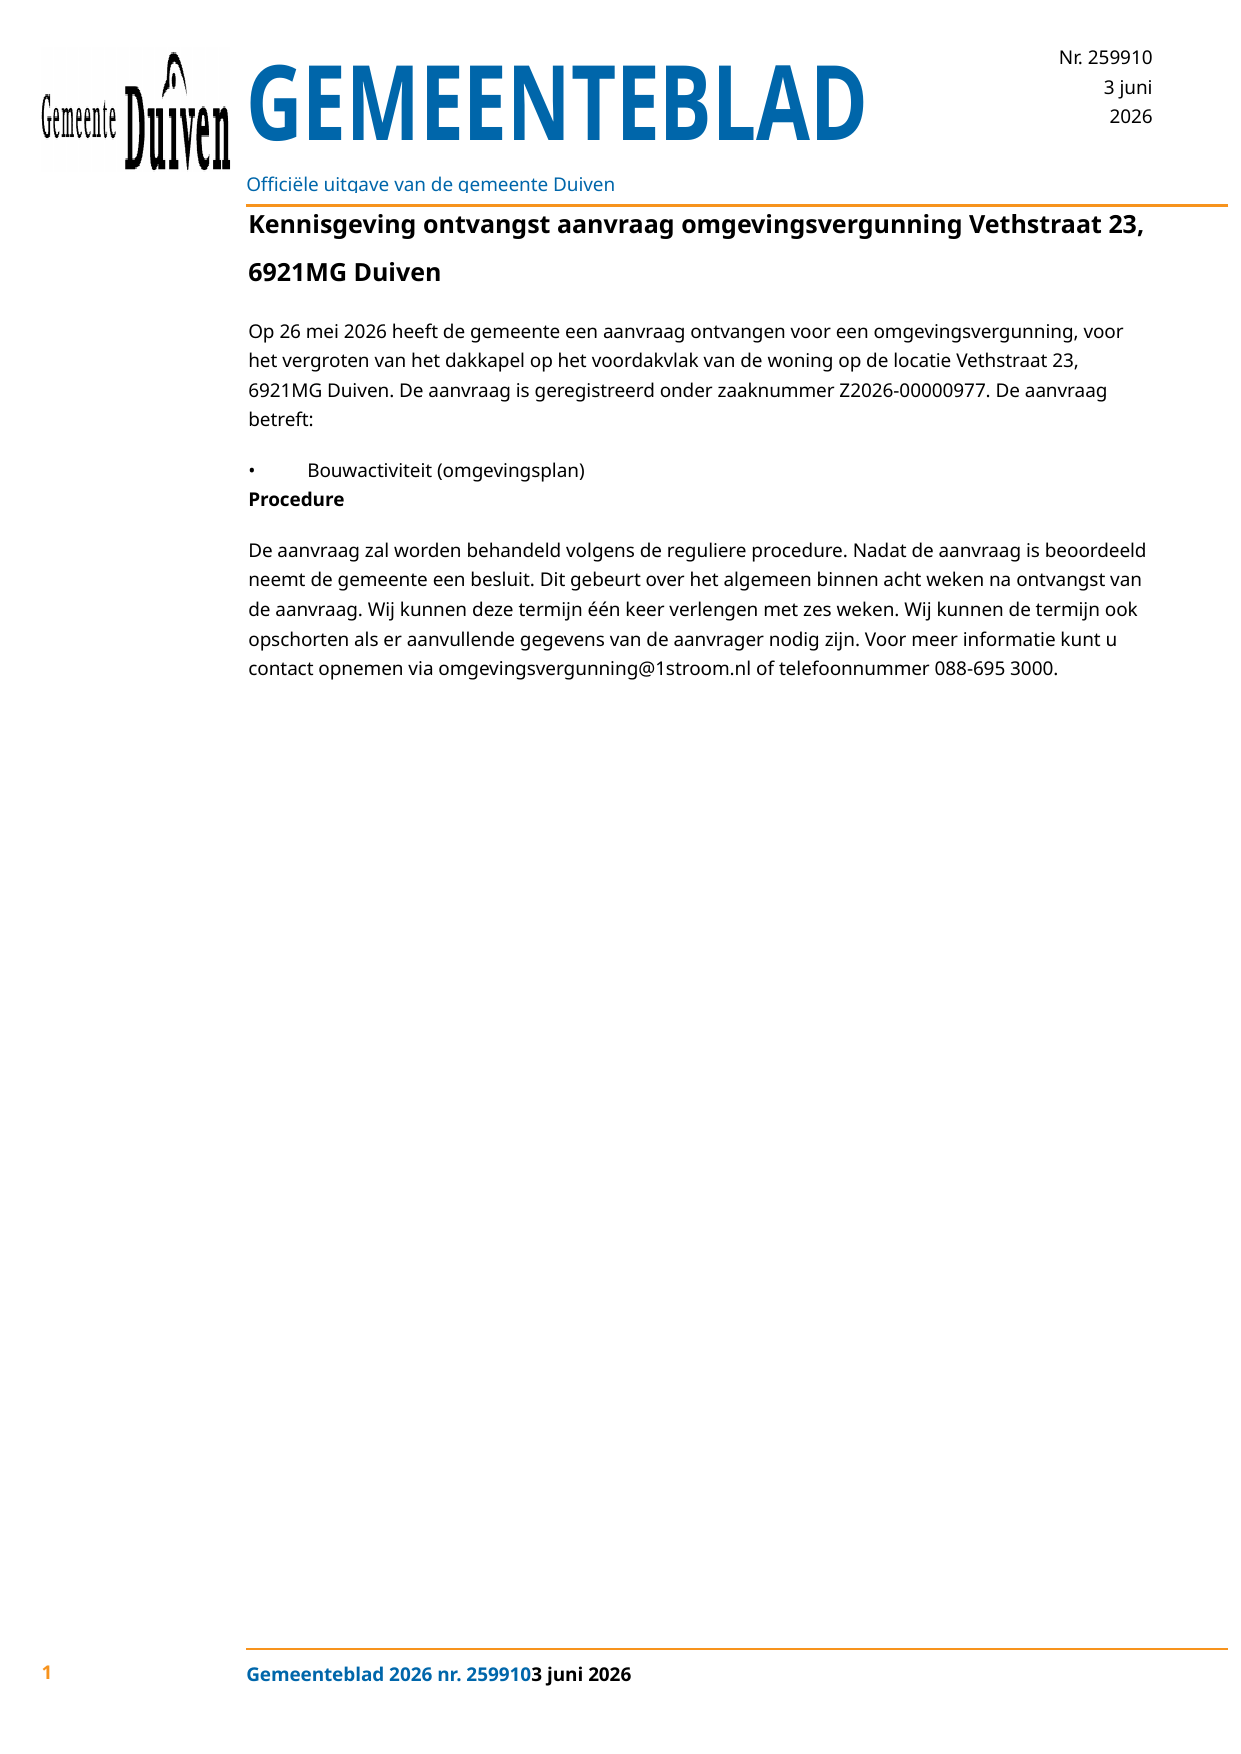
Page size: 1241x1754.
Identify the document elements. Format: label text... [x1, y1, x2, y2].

picture [41, 47, 231, 172]
text Procedure [248, 487, 1152, 512]
text De aanvraag zal worden behandeld volgens de reguliere procedure. Nadat de aanvraag is beoordeeld neemt de gemeente een besluit. Dit gebeurt over het algemeen binnen acht weken na ontvangst van de aanvraag. Wij kunnen deze termijn één keer verlengen met zes weken. Wij kunnen de termijn ook opschorten als er aanvullende gegevens van de aanvrager nodig zijn. Voor meer informatie kunt u contact opnemen via omgevingsvergunning@1stroom.nl of telefoonnummer 088-695 3000. [248, 537, 1152, 681]
text Kennisgeving ontvangst aanvraag omgevingsvergunning Vethstraat 23, 6921MG Duiven [248, 207, 1152, 288]
text Op 26 mei 2026 heeft de gemeente een aanvraag ontvangen voor een omgevingsvergunning, voor het vergroten van het dakkapel op het voordakvlak van de woning op de locatie Vethstraat 23, 6921MG Duiven. De aanvraag is geregistreerd onder zaaknummer Z2026-00000977. De aanvraag betreft: [248, 318, 1152, 432]
list Bouwactiviteit (omgevingsplan) [248, 457, 1152, 483]
